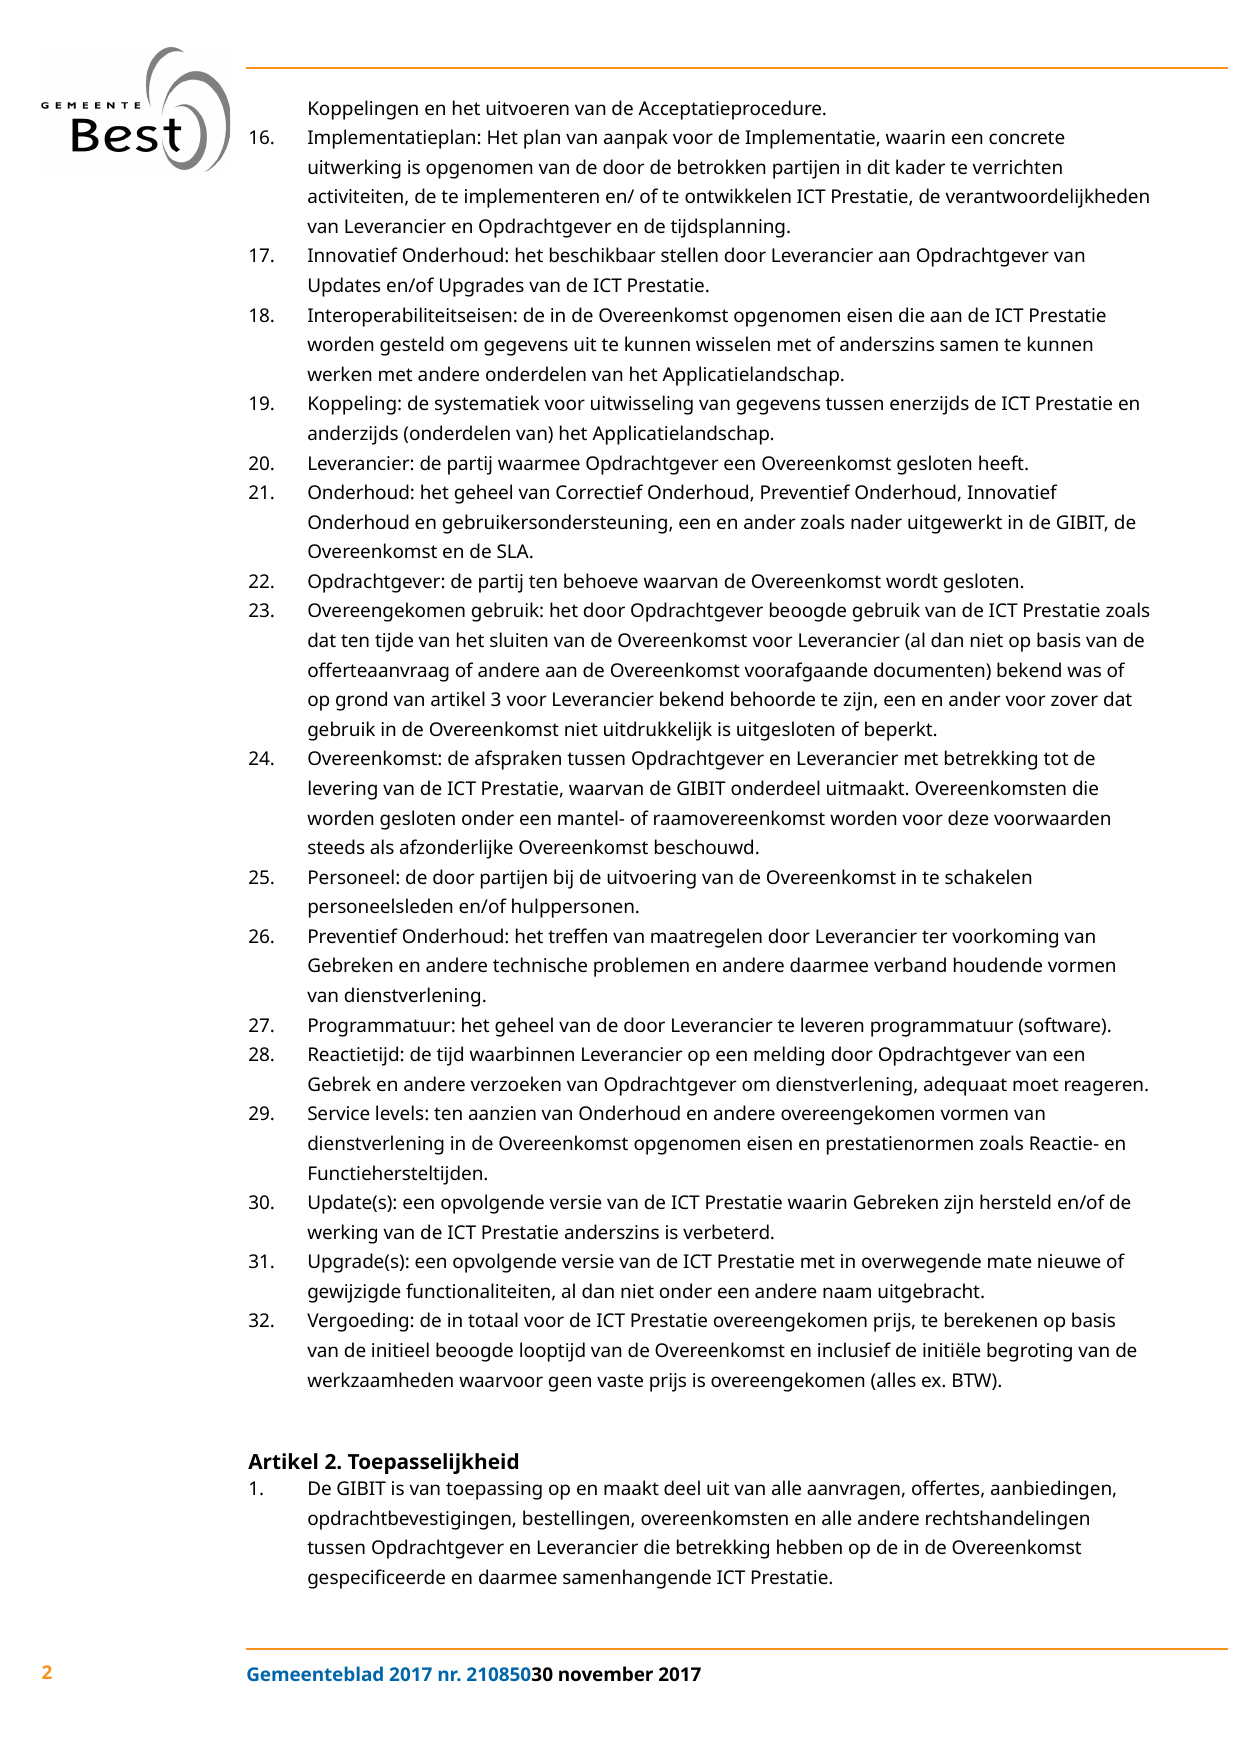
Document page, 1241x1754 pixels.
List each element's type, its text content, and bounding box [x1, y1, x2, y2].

list Preventief Onderhoud: het treffen van maatregelen door Leverancier ter voorkoming van Gebreken en andere technische problemen en andere daarmee verband houdende vormen van dienstverlening. [248, 923, 1152, 1008]
list Opdrachtgever: de partij ten behoeve waarvan de Overeenkomst wordt gesloten. [248, 568, 1152, 594]
list Upgrade(s): een opvolgende versie van de ICT Prestatie met in overwegende mate nieuwe of gewijzigde functionaliteiten, al dan niet onder een andere naam uitgebracht. [248, 1248, 1152, 1304]
list Personeel: de door partijen bij de uitvoering van de Overeenkomst in te schakelen personeelsleden en/of hulppersonen. [248, 864, 1152, 919]
list Service levels: ten aanzien van Onderhoud en andere overeengekomen vormen van dienstverlening in de Overeenkomst opgenomen eisen en prestatienormen zoals Reactie- en Functiehersteltijden. [248, 1101, 1152, 1186]
list Reactietijd: de tijd waarbinnen Leverancier op een melding door Opdrachtgever van een Gebrek en andere verzoeken van Opdrachtgever om dienstverlening, adequaat moet reageren. [248, 1041, 1152, 1097]
list Programmatuur: het geheel van de door Leverancier te leveren programmatuur (software). [248, 1012, 1152, 1038]
list Overeenkomst: de afspraken tussen Opdrachtgever en Leverancier met betrekking tot de levering van de ICT Prestatie, waarvan de GIBIT onderdeel uitmaakt. Overeenkomsten die worden gesloten onder een mantel- of raamovereenkomst worden voor deze voorwaarden steeds als afzonderlijke Overeenkomst beschouwd. [248, 746, 1152, 860]
picture [41, 47, 231, 172]
list Interoperabiliteitseisen: de in de Overeenkomst opgenomen eisen die aan de ICT Prestatie worden gesteld om gegevens uit te kunnen wisselen met of anderszins samen te kunnen werken met andere onderdelen van het Applicatielandschap. [248, 302, 1152, 387]
list Update(s): een opvolgende versie van de ICT Prestatie waarin Gebreken zijn hersteld en/of de werking van de ICT Prestatie anderszins is verbeterd. [248, 1189, 1152, 1245]
list Innovatief Onderhoud: het beschikbaar stellen door Leverancier aan Opdrachtgever van Updates en/of Upgrades van de ICT Prestatie. [248, 243, 1152, 298]
list Koppeling: de systematiek voor uitwisseling van gegevens tussen enerzijds de ICT Prestatie en anderzijds (onderdelen van) het Applicatielandschap. [248, 391, 1152, 446]
list Vergoeding: de in totaal voor de ICT Prestatie overeengekomen prijs, te berekenen op basis van de initieel beoogde looptijd van de Overeenkomst en inclusief de initiële begroting van de werkzaamheden waarvoor geen vaste prijs is overeengekomen (alles ex. BTW). [248, 1308, 1152, 1393]
list Overeengekomen gebruik: het door Opdrachtgever beoogde gebruik van de ICT Prestatie zoals dat ten tijde van het sluiten van de Overeenkomst voor Leverancier (al dan niet op basis van de offerteaanvraag of andere aan de Overeenkomst voorafgaande documenten) bekend was of op grond van artikel 3 voor Leverancier bekend behoorde te zijn, een en ander voor zover dat gebruik in de Overeenkomst niet uitdrukkelijk is uitgesloten of beperkt. [248, 598, 1152, 742]
list Leverancier: de partij waarmee Opdrachtgever een Overeenkomst gesloten heeft. [248, 450, 1152, 476]
list Implementatieplan: Het plan van aanpak voor de Implementatie, waarin een concrete uitwerking is opgenomen van de door de betrokken partijen in dit kader te verrichten activiteiten, de te implementeren en/ of te ontwikkelen ICT Prestatie, de verantwoordelijkheden van Leverancier en Opdrachtgever en de tijdsplanning. [248, 124, 1152, 239]
list Koppelingen en het uitvoeren van de Acceptatieprocedure. [248, 95, 1152, 121]
list Onderhoud: het geheel van Correctief Onderhoud, Preventief Onderhoud, Innovatief Onderhoud en gebruikersondersteuning, een en ander zoals nader uitgewerkt in de GIBIT, de Overeenkomst en de SLA. [248, 479, 1152, 564]
list De GIBIT is van toepassing op en maakt deel uit van alle aanvragen, offertes, aanbiedingen, opdrachtbevestigingen, bestellingen, overeenkomsten en alle andere rechtshandelingen tussen Opdrachtgever en Leverancier die betrekking hebben op de in de Overeenkomst gespecificeerde en daarmee samenhangende ICT Prestatie. [248, 1475, 1152, 1590]
text Artikel 2. Toepasselijkheid [248, 1447, 1152, 1475]
